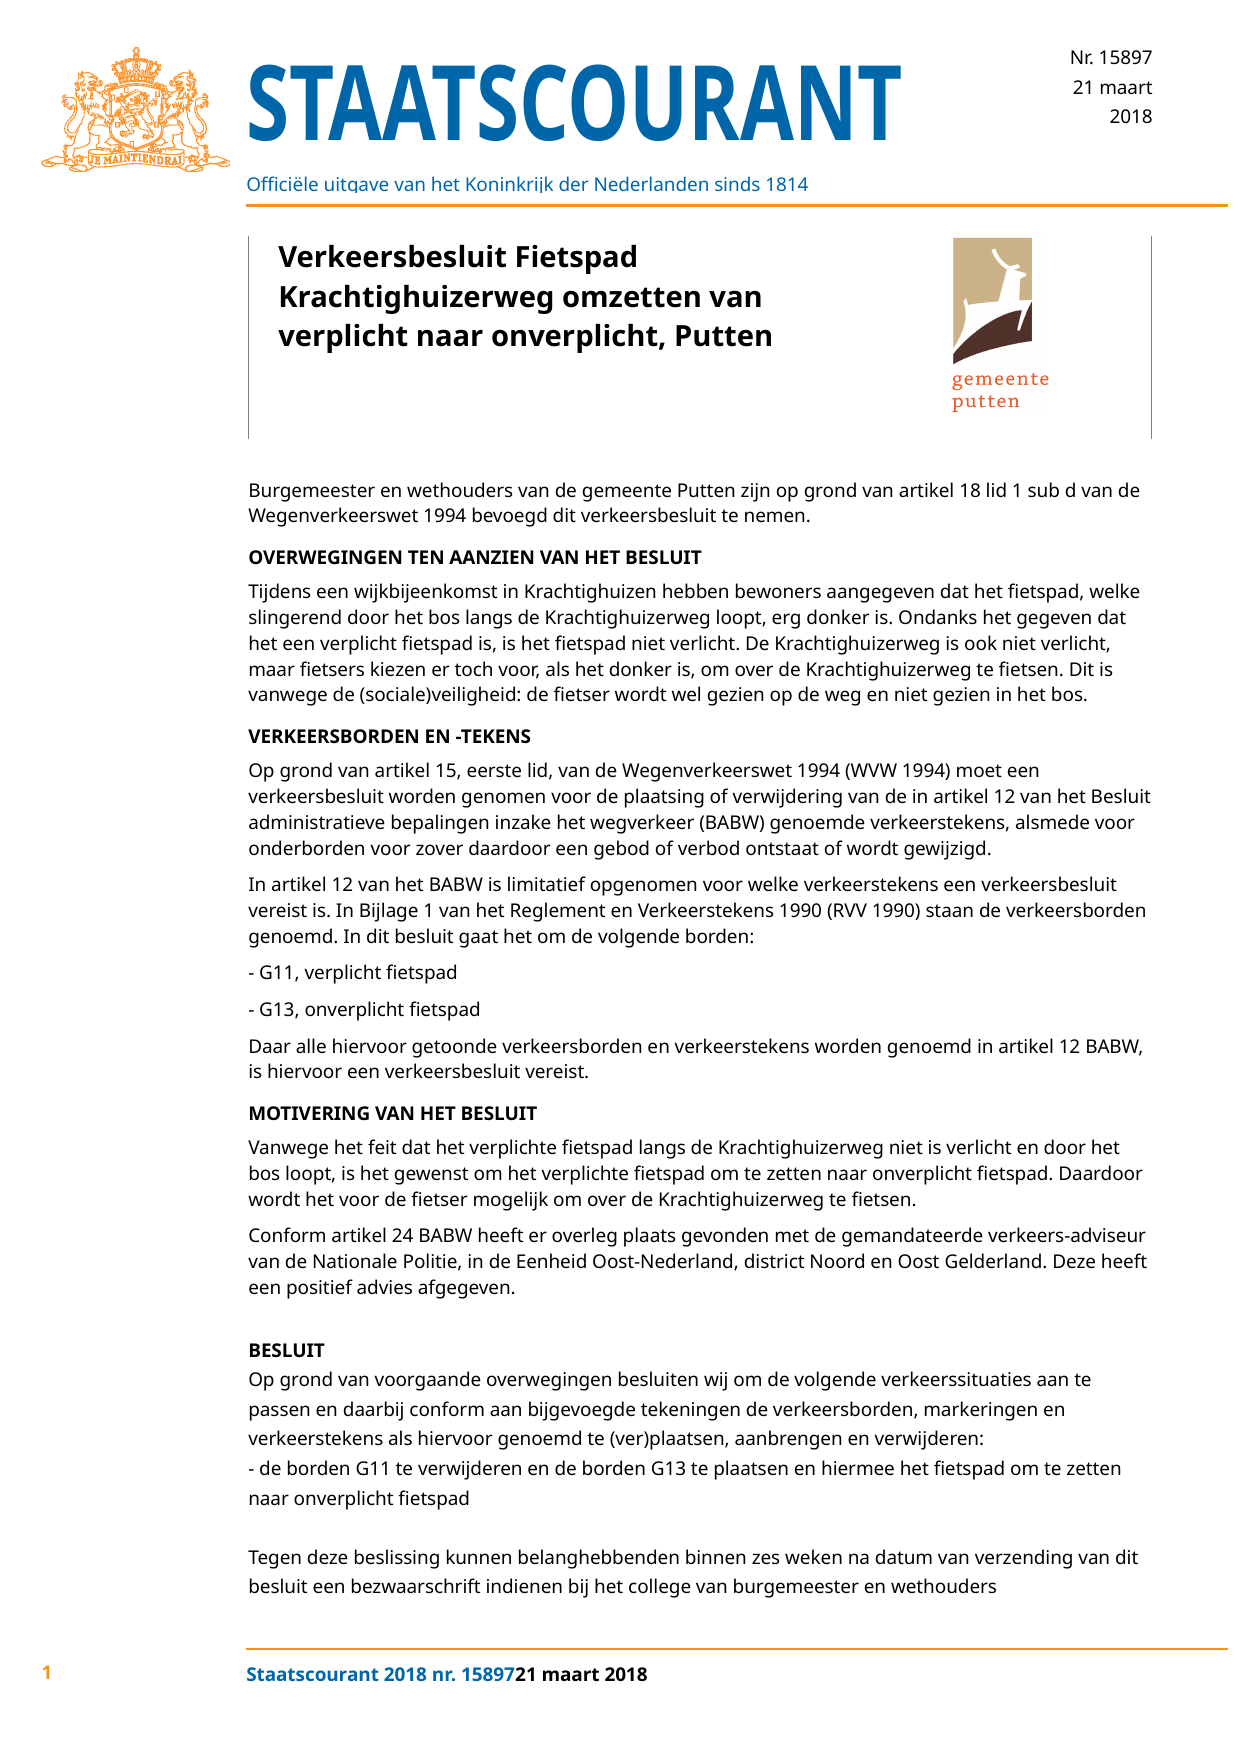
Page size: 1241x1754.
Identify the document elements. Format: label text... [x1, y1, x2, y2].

table_header Verkeersbesluit Fietspad Krachtighuizerweg omzetten van verplicht naar onverplicht, Putten [249, 236, 850, 439]
text BESLUIT [248, 1337, 1152, 1362]
text Tegen deze beslissing kunnen belanghebbenden binnen zes weken na datum van verzending van dit besluit een bezwaarschrift indienen bij het college van burgemeester en wethouders [248, 1544, 1152, 1599]
text Burgemeester en wethouders van de gemeente Putten zijn op grond van artikel 18 lid 1 sub d van de Wegenverkeerswet 1994 bevoegd dit verkeersbesluit te nemen. [248, 477, 1152, 528]
text Vanwege het feit dat het verplichte fietspad langs de Krachtighuizerweg niet is verlicht en door het bos loopt, is het gewenst om het verplichte fietspad om te zetten naar onverplicht fietspad. Daardoor wordt het voor de fietser mogelijk om over de Krachtighuizerweg te fietsen. [248, 1134, 1152, 1212]
text In artikel 12 van het BABW is limitatief opgenomen voor welke verkeerstekens een verkeersbesluit vereist is. In Bijlage 1 van het Reglement en Verkeerstekens 1990 (RVV 1990) staan de verkeersborden genoemd. In dit besluit gaat het om de volgende borden: [248, 871, 1152, 948]
picture [41, 47, 231, 172]
text Daar alle hiervoor getoonde verkeersborden en verkeerstekens worden genoemd in artikel 12 BABW, is hiervoor een verkeersbesluit vereist. [248, 1033, 1152, 1084]
text Conform artikel 24 BABW heeft er overleg plaats gevonden met de gemandateerde verkeers-adviseur van de Nationale Politie, in de Eenheid Oost-Nederland, district Noord en Oost Gelderland. Deze heeft een positief advies afgegeven. [248, 1223, 1152, 1300]
text VERKEERSBORDEN EN -TEKENS [248, 723, 1152, 749]
table_header [850, 236, 951, 413]
text MOTIVERING VAN HET BESLUIT [248, 1100, 1152, 1126]
text - G11, verplicht fietspad [248, 959, 1152, 985]
text - de borden G11 te verwijderen en de borden G13 te plaatsen en hiermee het fietspad om te zetten naar onverplicht fietspad [248, 1455, 1152, 1510]
table_header [850, 414, 1151, 439]
picture [951, 236, 1050, 414]
table_header [1050, 236, 1151, 413]
text Op grond van artikel 15, eerste lid, van de Wegenverkeerswet 1994 (WVW 1994) moet een verkeersbesluit worden genomen voor de plaatsing of verwijdering van de in artikel 12 van het Besluit administratieve bepalingen inzake het wegverkeer (BABW) genoemde verkeerstekens, alsmede voor onderborden voor zover daardoor een gebod of verbod ontstaat of wordt gewijzigd. [248, 757, 1152, 860]
text Tijdens een wijkbijeenkomst in Krachtighuizen hebben bewoners aangegeven dat het fietspad, welke slingerend door het bos langs de Krachtighuizerweg loopt, erg donker is. Ondanks het gegeven dat het een verplicht fietspad is, is het fietspad niet verlicht. De Krachtighuizerweg is ook niet verlicht, maar fietsers kiezen er toch voor, als het donker is, om over de Krachtighuizerweg te fietsen. Dit is vanwege de (sociale)veiligheid: de fietser wordt wel gezien op de weg en niet gezien in het bos. [248, 579, 1152, 707]
text OVERWEGINGEN TEN AANZIEN VAN HET BESLUIT [248, 544, 1152, 570]
text Op grond van voorgaande overwegingen besluiten wij om de volgende verkeerssituaties aan te passen en daarbij conform aan bijgevoegde tekeningen de verkeersborden, markeringen en verkeerstekens als hiervoor genoemd te (ver)plaatsen, aanbrengen en verwijderen: [248, 1366, 1152, 1451]
text - G13, onverplicht fietspad [248, 996, 1152, 1022]
